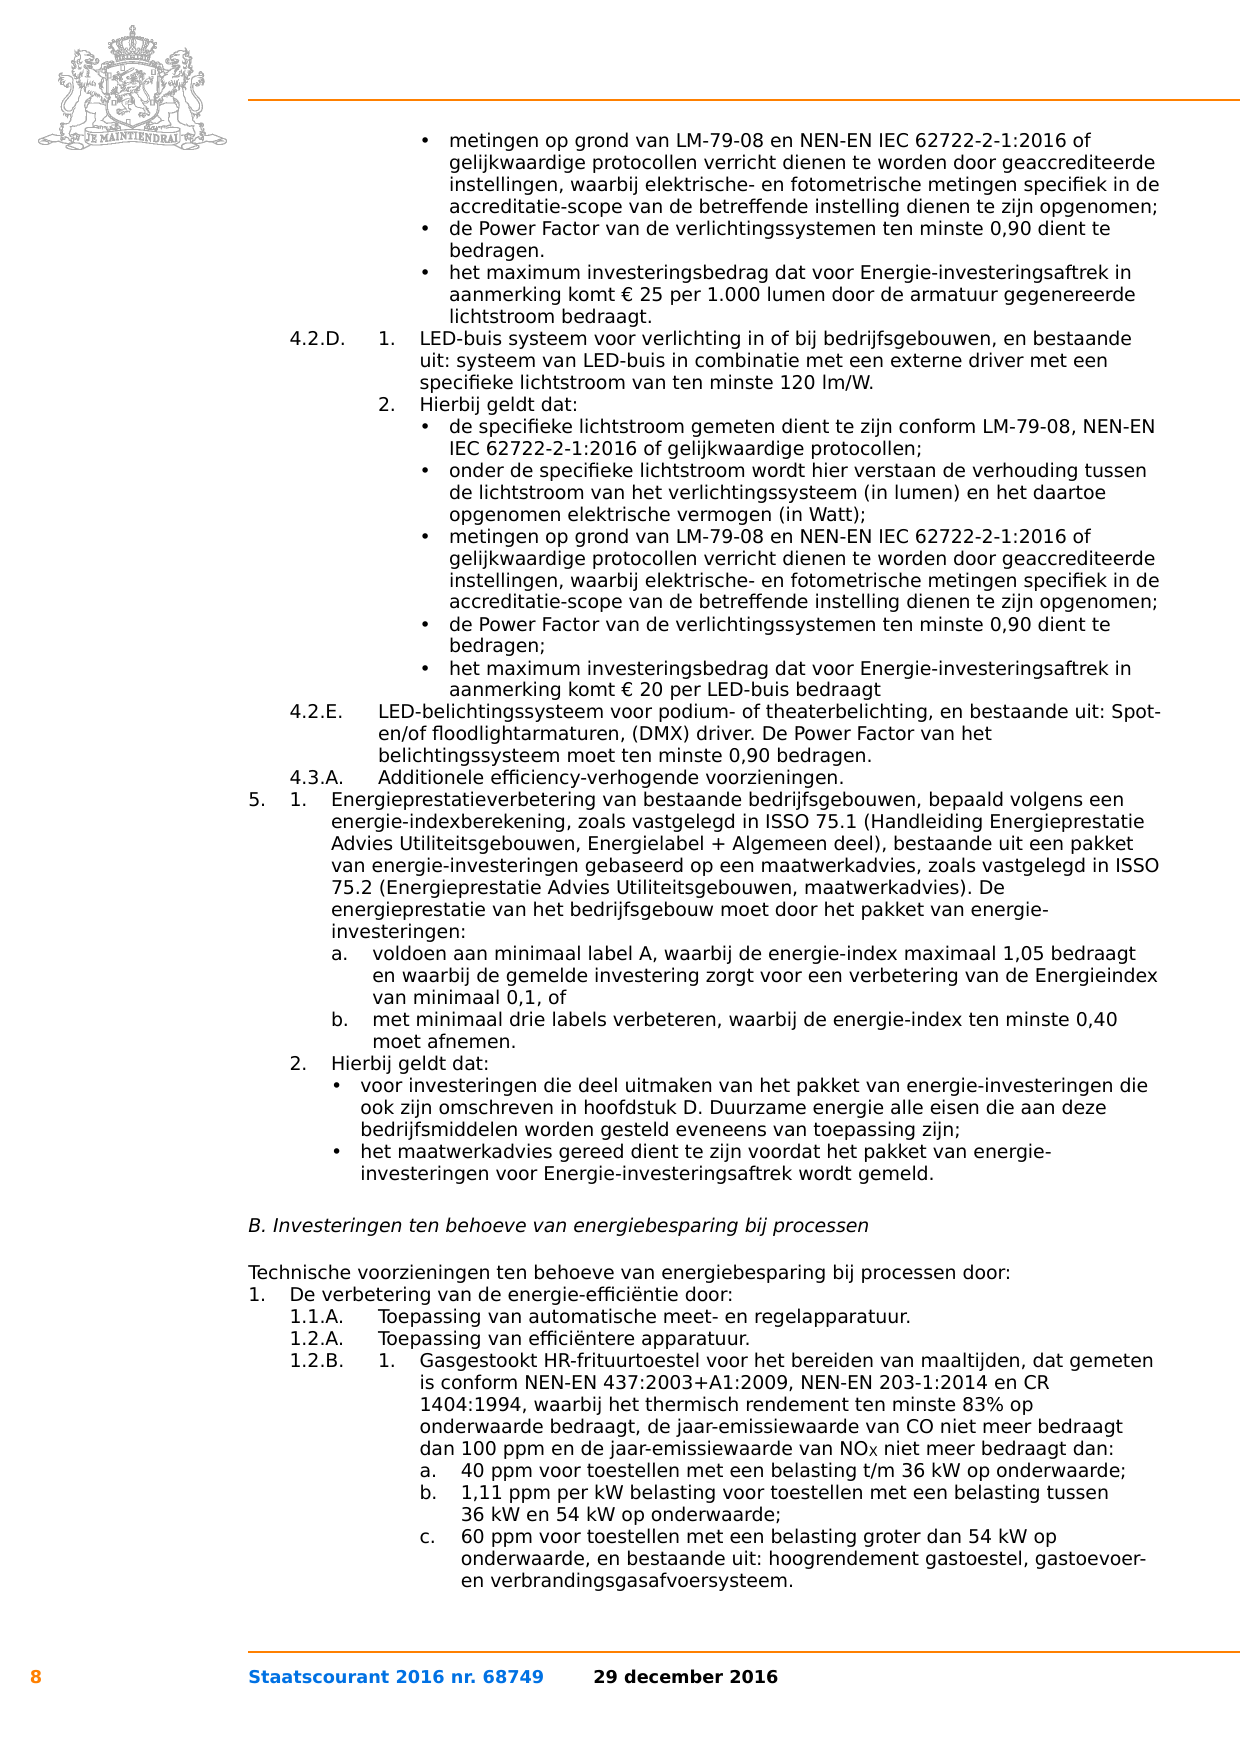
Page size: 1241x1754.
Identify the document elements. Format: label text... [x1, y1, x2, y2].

picture [38, 25, 227, 150]
text • de specifieke lichtstroom gemeten dient te zijn conform LM-79-08, NEN-EN IEC 62722-2-1:2016 of gelijkwaardige protocollen; [419, 416, 1163, 459]
text 1. De verbetering van de energie-efficiëntie door: [248, 1284, 1163, 1306]
text a. voldoen aan minimaal label A, waarbij de energie-index maximaal 1,05 bedraagt en waarbij de gemelde investering zorgt voor een verbetering van de Energieindex van minimaal 0,1, of [331, 943, 1163, 1009]
text b. met minimaal drie labels verbeteren, waarbij de energie-index ten minste 0,40 moet afnemen. [331, 1009, 1163, 1053]
text 5. 1. Energieprestatieverbetering van bestaande bedrijfsgebouwen, bepaald volgens een energie-indexberekening, zoals vastgelegd in ISSO 75.1 (Handleiding Energieprestatie Advies Utiliteitsgebouwen, Energielabel + Algemeen deel), bestaande uit een pakket van energie-investeringen gebaseerd op een maatwerkadvies, zoals vastgelegd in ISSO 75.2 (Energieprestatie Advies Utiliteitsgebouwen, maatwerkadvies). De energieprestatie van het bedrijfsgebouw moet door het pakket van energie-investeringen: [248, 789, 1163, 943]
text c. 60 ppm voor toestellen met een belasting groter dan 54 kW op onderwaarde, en bestaande uit: hoogrendement gastoestel, gastoevoer- en verbrandingsgasafvoersysteem. [419, 1526, 1163, 1592]
subtitle B. Investeringen ten behoeve van energiebesparing bij processen [248, 1215, 1163, 1237]
text • metingen op grond van LM-79-08 en NEN-EN IEC 62722-2-1:2016 of gelijkwaardige protocollen verricht dienen te worden door geaccrediteerde instellingen, waarbij elektrische- en fotometrische metingen specifiek in de accreditatie-scope van de betreffende instelling dienen te zijn opgenomen; [419, 130, 1163, 218]
text 2. Hierbij geldt dat: [289, 1053, 1163, 1075]
text a. 40 ppm voor toestellen met een belasting t/m 36 kW op onderwaarde; [419, 1460, 1163, 1482]
text 1.2.A. Toepassing van efficiëntere apparatuur. [289, 1328, 1163, 1350]
text 1.1.A. Toepassing van automatische meet- en regelapparatuur. [289, 1306, 1163, 1328]
text • het maatwerkadvies gereed dient te zijn voordat het pakket van energie-investeringen voor Energie-investeringsaftrek wordt gemeld. [331, 1141, 1163, 1185]
text • onder de specifieke lichtstroom wordt hier verstaan de verhouding tussen de lichtstroom van het verlichtingssysteem (in lumen) en het daartoe opgenomen elektrische vermogen (in Watt); [419, 459, 1163, 526]
text • het maximum investeringsbedrag dat voor Energie-investeringsaftrek in aanmerking komt € 20 per LED-buis bedraagt [419, 657, 1163, 701]
text 1.2.B. 1. Gasgestookt HR-frituurtoestel voor het bereiden van maaltijden, dat gemeten is conform NEN-EN 437:2003+A1:2009, NEN-EN 203-1:2014 en CR 1404:1994, waarbij het thermisch rendement ten minste 83% op onderwaarde bedraagt, de jaar-emissiewaarde van CO niet meer bedraagt dan 100 ppm en de jaar-emissiewaarde van NOX niet meer bedraagt dan: [289, 1350, 1163, 1460]
text Technische voorzieningen ten behoeve van energiebesparing bij processen door: [248, 1262, 1163, 1284]
text • metingen op grond van LM-79-08 en NEN-EN IEC 62722-2-1:2016 of gelijkwaardige protocollen verricht dienen te worden door geaccrediteerde instellingen, waarbij elektrische- en fotometrische metingen specifiek in de accreditatie-scope van de betreffende instelling dienen te zijn opgenomen; [419, 526, 1163, 613]
text • het maximum investeringsbedrag dat voor Energie-investeringsaftrek in aanmerking komt € 25 per 1.000 lumen door de armatuur gegenereerde lichtstroom bedraagt. [419, 262, 1163, 328]
text 4.3.A. Additionele efficiency-verhogende voorzieningen. [289, 767, 1163, 789]
text 2. Hierbij geldt dat: [378, 394, 1163, 416]
text • de Power Factor van de verlichtingssystemen ten minste 0,90 dient te bedragen. [419, 218, 1163, 262]
text • voor investeringen die deel uitmaken van het pakket van energie-investeringen die ook zijn omschreven in hoofdstuk D. Duurzame energie alle eisen die aan deze bedrijfsmiddelen worden gesteld eveneens van toepassing zijn; [331, 1075, 1163, 1141]
text • de Power Factor van de verlichtingssystemen ten minste 0,90 dient te bedragen; [419, 613, 1163, 657]
text 4.2.D. 1. LED-buis systeem voor verlichting in of bij bedrijfsgebouwen, en bestaande uit: systeem van LED-buis in combinatie met een externe driver met een specifieke lichtstroom van ten minste 120 lm/W. [289, 328, 1163, 394]
text b. 1,11 ppm per kW belasting voor toestellen met een belasting tussen 36 kW en 54 kW op onderwaarde; [419, 1482, 1163, 1526]
text 4.2.E. LED-belichtingssysteem voor podium- of theaterbelichting, en bestaande uit: Spot- en/of floodlightarmaturen, (DMX) driver. De Power Factor van het belichtingssysteem moet ten minste 0,90 bedragen. [289, 701, 1163, 767]
